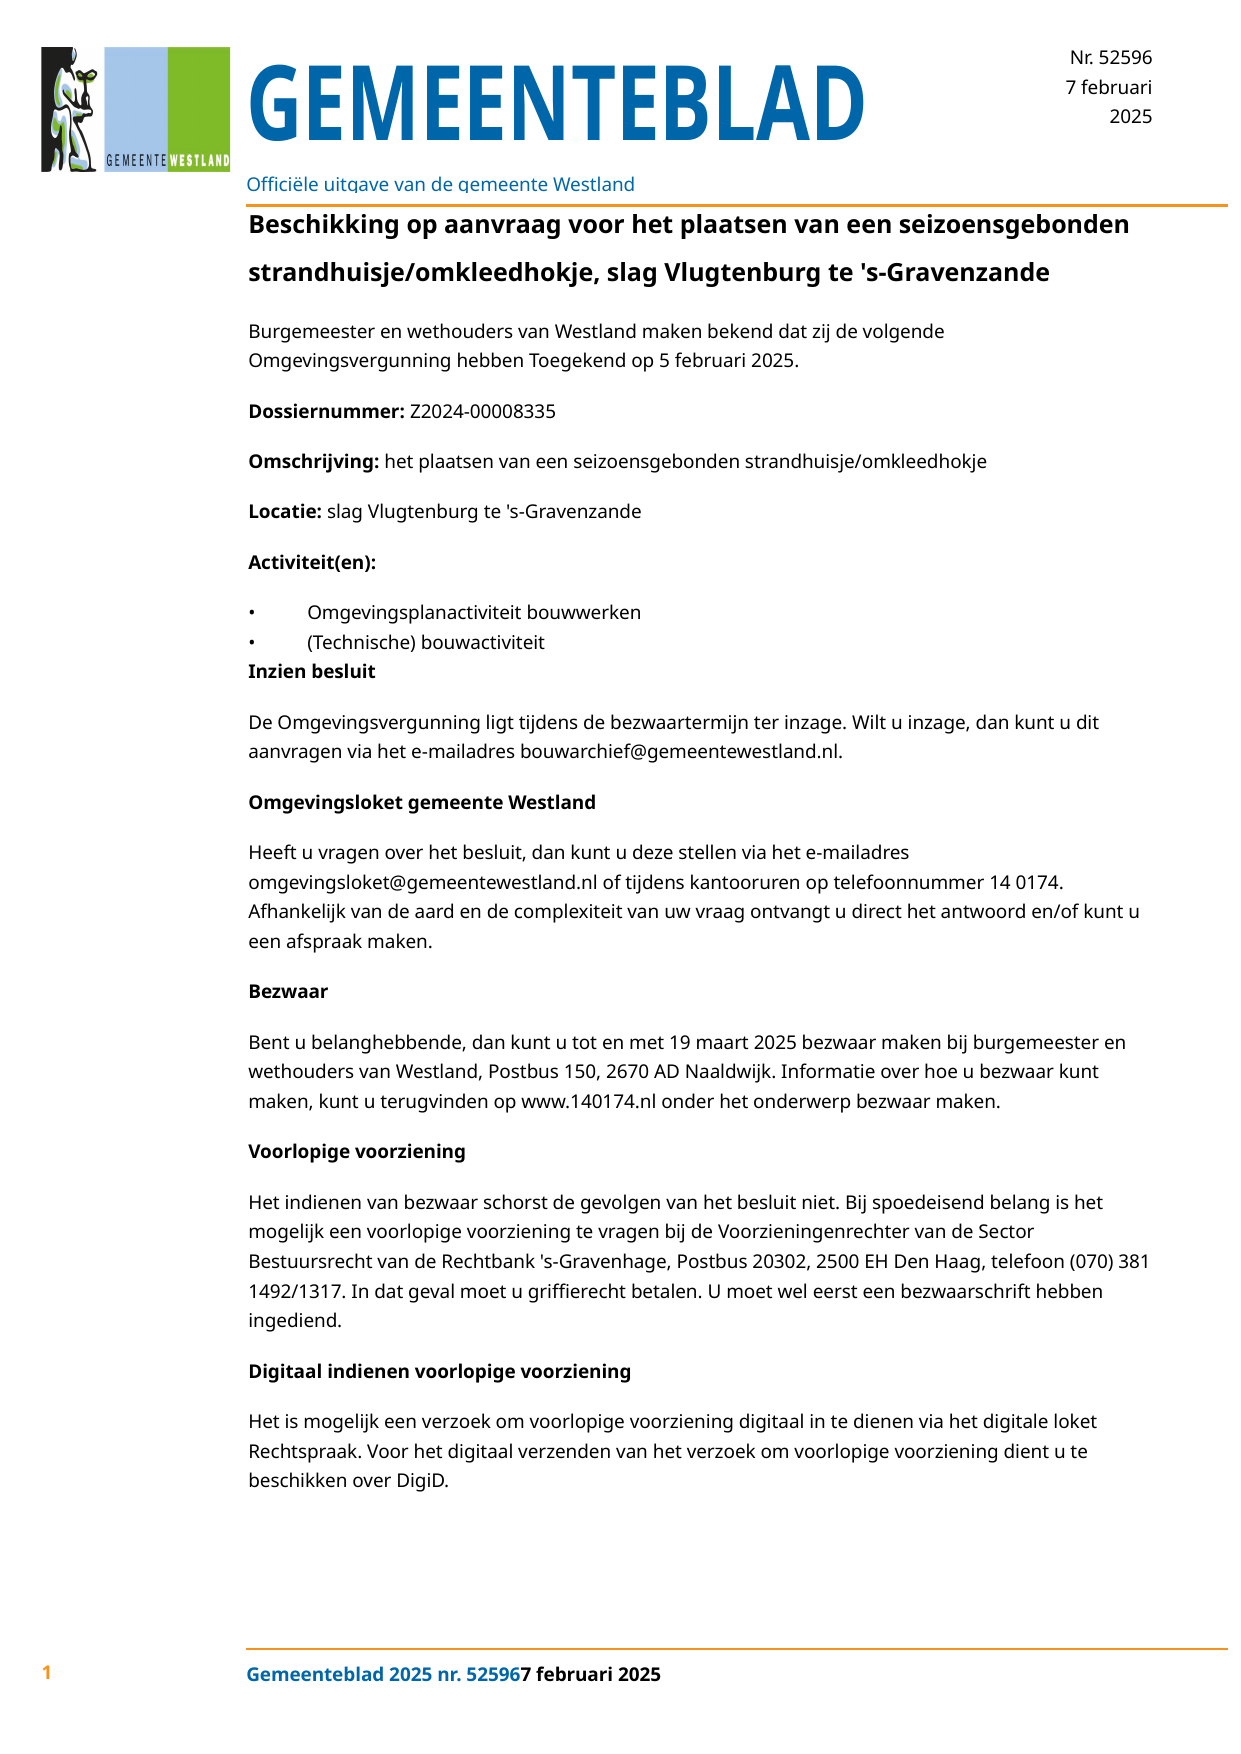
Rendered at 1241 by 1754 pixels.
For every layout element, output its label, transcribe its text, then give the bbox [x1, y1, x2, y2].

text Het indienen van bezwaar schorst de gevolgen van het besluit niet. Bij spoedeisend belang is het mogelijk een voorlopige voorziening te vragen bij de Voorzieningenrechter van de Sector Bestuursrecht van de Rechtbank 's-Gravenhage, Postbus 20302, 2500 EH Den Haag, telefoon (070) 381 1492/1317. In dat geval moet u griffierecht betalen. U moet wel eerst een bezwaarschrift hebben ingediend. [248, 1189, 1152, 1333]
list (Technische) bouwactiviteit [248, 629, 1152, 655]
text Dossiernummer: Z2024-00008335 [248, 398, 1152, 424]
text Omgevingsloket gemeente Westland [248, 789, 1152, 815]
text Beschikking op aanvraag voor het plaatsen van een seizoensgebonden strandhuisje/omkleedhokje, slag Vlugtenburg te 's-Gravenzande [248, 207, 1152, 288]
text Burgemeester en wethouders van Westland maken bekend dat zij de volgende Omgevingsvergunning hebben Toegekend op 5 februari 2025. [248, 318, 1152, 373]
text Omschrijving: het plaatsen van een seizoensgebonden strandhuisje/omkleedhokje [248, 448, 1152, 474]
text Digitaal indienen voorlopige voorziening [248, 1358, 1152, 1384]
list Omgevingsplanactiviteit bouwwerken [248, 599, 1152, 625]
text Inzien besluit [248, 659, 1152, 684]
picture [41, 47, 231, 172]
text Bent u belanghebbende, dan kunt u tot en met 19 maart 2025 bezwaar maken bij burgemeester en wethouders van Westland, Postbus 150, 2670 AD Naaldwijk. Informatie over hoe u bezwaar kunt maken, kunt u terugvinden op www.140174.nl onder het onderwerp bezwaar maken. [248, 1029, 1152, 1114]
text Activiteit(en): [248, 549, 1152, 575]
text Locatie: slag Vlugtenburg te 's-Gravenzande [248, 499, 1152, 524]
text De Omgevingsvergunning ligt tijdens de bezwaartermijn ter inzage. Wilt u inzage, dan kunt u dit aanvragen via het e-mailadres bouwarchief@gemeentewestland.nl. [248, 709, 1152, 764]
text Heeft u vragen over het besluit, dan kunt u deze stellen via het e-mailadres omgevingsloket@gemeentewestland.nl of tijdens kantooruren op telefoonnummer 14 0174. Afhankelijk van de aard en de complexiteit van uw vraag ontvangt u direct het antwoord en/of kunt u een afspraak maken. [248, 839, 1152, 954]
text Het is mogelijk een verzoek om voorlopige voorziening digitaal in te dienen via het digitale loket Rechtspraak. Voor het digitaal verzenden van het verzoek om voorlopige voorziening dient u te beschikken over DigiD. [248, 1408, 1152, 1493]
text Bezwaar [248, 979, 1152, 1004]
text Voorlopige voorziening [248, 1139, 1152, 1164]
